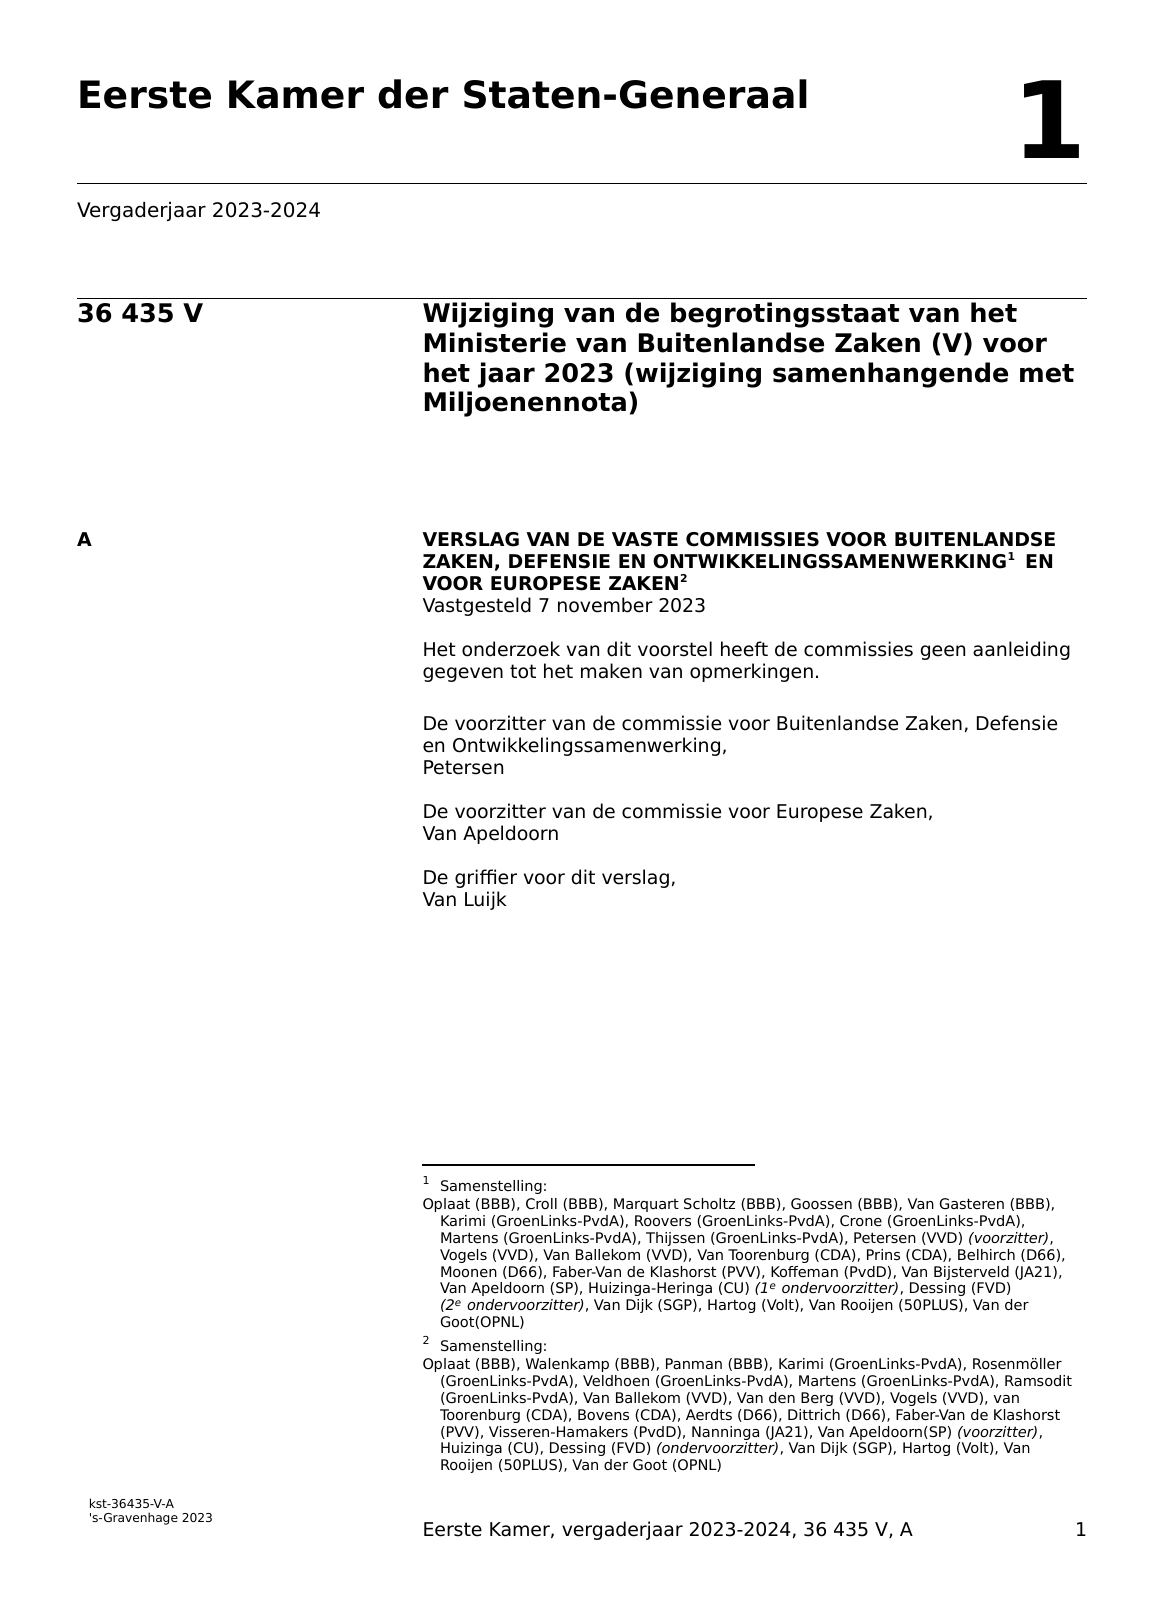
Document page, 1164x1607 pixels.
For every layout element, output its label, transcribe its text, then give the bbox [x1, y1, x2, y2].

text Oplaat (BBB), Croll (BBB), Marquart Scholtz (BBB), Goossen (BBB), Van Gasteren (BBB), Karimi (GroenLinks-PvdA), Roovers (GroenLinks-PvdA), Crone (GroenLinks-PvdA), Martens (GroenLinks-PvdA), Thijssen (GroenLinks-PvdA), Petersen (VVD) (voorzitter), Vogels (VVD), Van Ballekom (VVD), Van Toorenburg (CDA), Prins (CDA), Belhirch (D66), Moonen (D66), Faber-Van de Klashorst (PVV), Koffeman (PvdD), Van Bijsterveld (JA21), Van Apeldoorn (SP), Huizinga-Heringa (CU) (1e ondervoorzitter), Dessing (FVD) (2e ondervoorzitter), Van Dijk (SGP), Hartog (Volt), Van Rooijen (50PLUS), Van der Goot(OPNL) [422, 1196, 1087, 1331]
text Oplaat (BBB), Walenkamp (BBB), Panman (BBB), Karimi (GroenLinks-PvdA), Rosenmöller (GroenLinks-PvdA), Veldhoen (GroenLinks-PvdA), Martens (GroenLinks-PvdA), Ramsodit (GroenLinks-PvdA), Van Ballekom (VVD), Van den Berg (VVD), Vogels (VVD), van Toorenburg (CDA), Bovens (CDA), Aerdts (D66), Dittrich (D66), Faber-Van de Klashorst (PVV), Visseren-Hamakers (PvdD), Nanninga (JA21), Van Apeldoorn(SP) (voorzitter), Huizinga (CU), Dessing (FVD) (ondervoorzitter), Van Dijk (SGP), Hartog (Volt), Van Rooijen (50PLUS), Van der Goot (OPNL) [422, 1356, 1087, 1474]
text De voorzitter van de commissie voor Buitenlandse Zaken, Defensie en Ontwikkelingssamenwerking, Petersen [422, 713, 1087, 779]
text 's-Gravenhage 2023 [88, 1511, 323, 1525]
subtitle A VERSLAG VAN DE VASTE COMMISSIES VOOR BUITENLANDSE ZAKEN, DEFENSIE EN ONTWIKKELINGSSAMENWERKING EN VOOR EUROPESE ZAKEN [77, 529, 1087, 595]
subtitle 36 435 V Wijziging van de begrotingsstaat van het Ministerie van Buitenlandse Zaken (V) voor het jaar 2023 (wijziging samenhangende met Miljoenennota) [77, 299, 1087, 418]
text Vastgesteld 7 november 2023 [422, 595, 1087, 617]
text Samenstelling: [422, 1174, 1087, 1196]
table_header 1 [886, 59, 1087, 183]
text kst-36435-V-A [88, 1497, 323, 1511]
text Het onderzoek van dit voorstel heeft de commissies geen aanleiding gegeven tot het maken van opmerkingen. [422, 639, 1087, 683]
text De griffier voor dit verslag, Van Luijk [422, 867, 1087, 911]
text De voorzitter van de commissie voor Europese Zaken, Van Apeldoorn [422, 801, 1087, 845]
table_header Eerste Kamer der Staten-Generaal [77, 59, 886, 183]
text Samenstelling: [422, 1334, 1087, 1356]
table_cell Vergaderjaar 2023-2024 [77, 184, 1087, 298]
